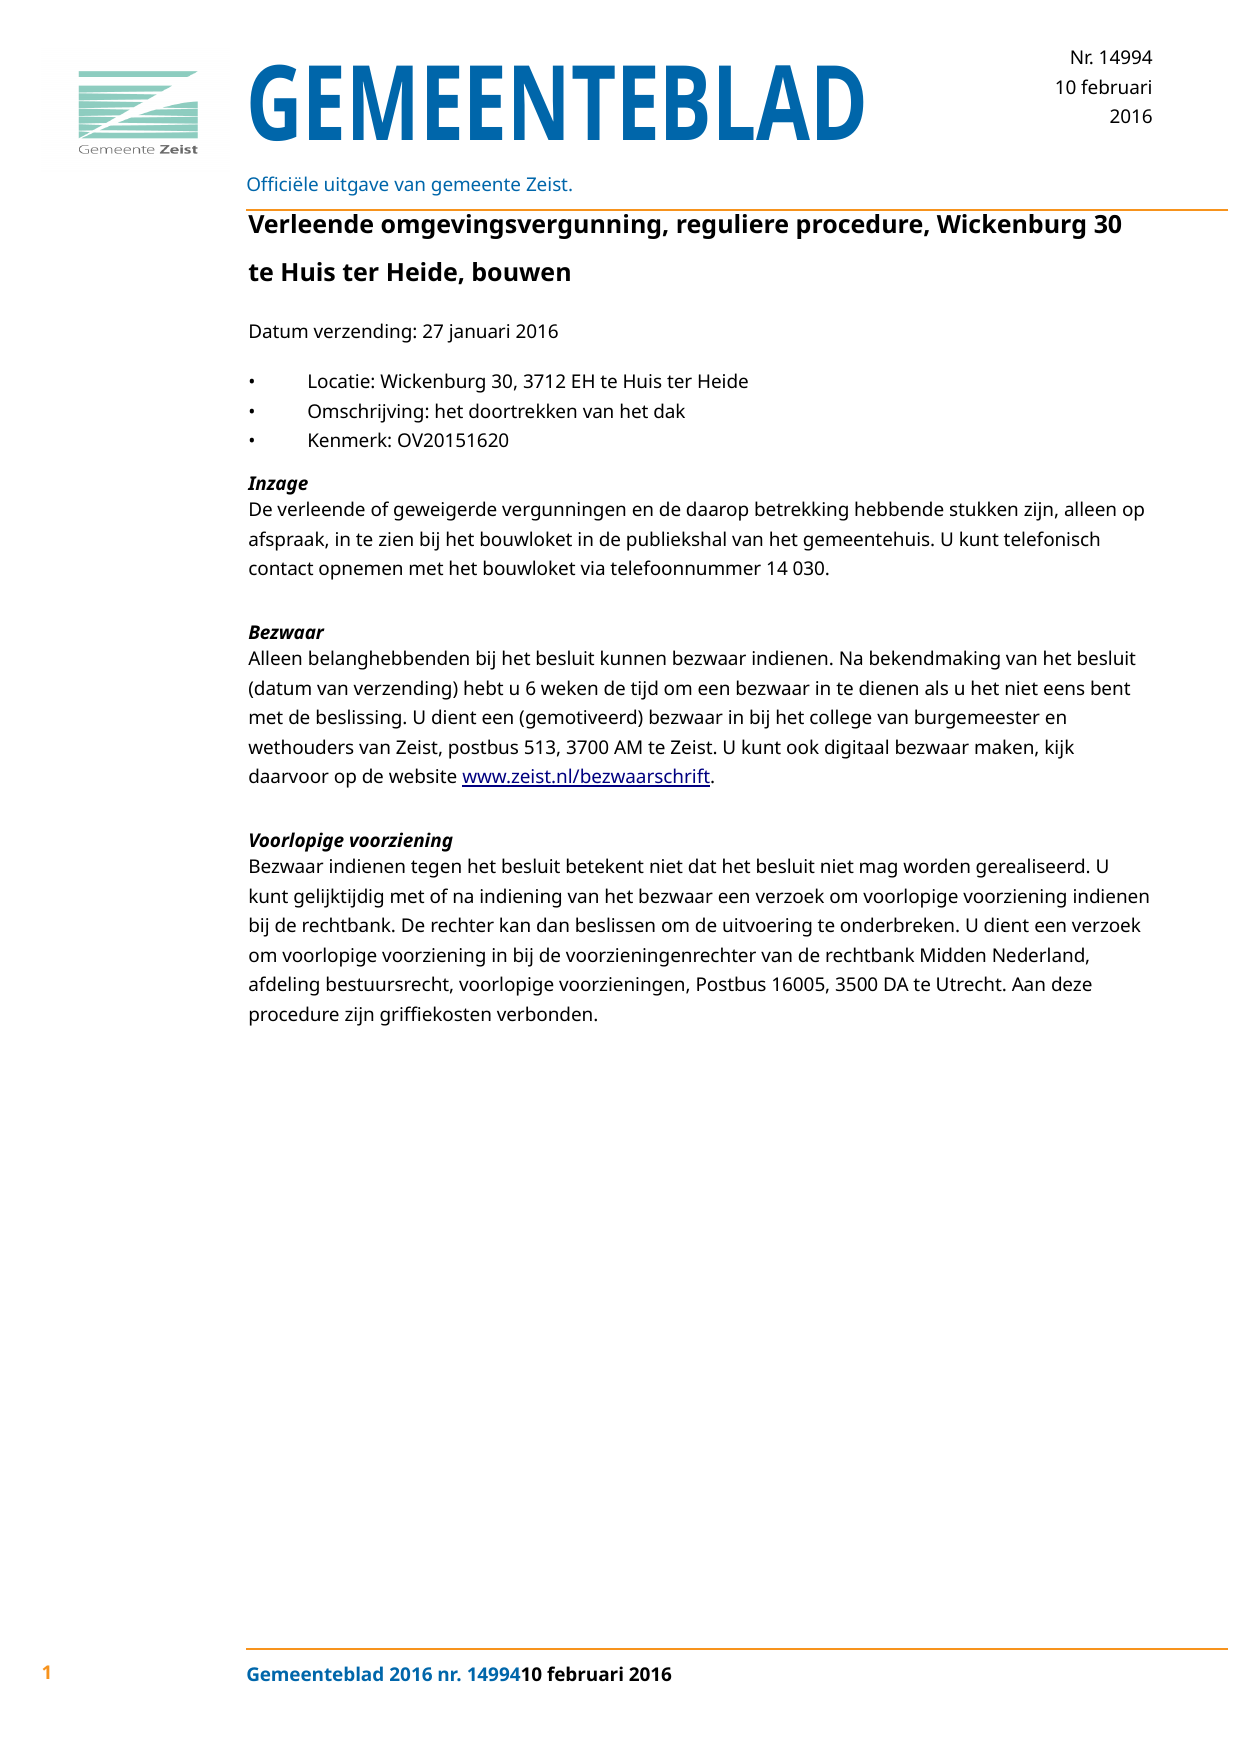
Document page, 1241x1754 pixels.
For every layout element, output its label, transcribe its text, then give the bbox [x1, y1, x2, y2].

text De verleende of geweigerde vergunningen en de daarop betrekking hebbende stukken zijn, alleen op afspraak, in te zien bij het bouwloket in de publiekshal van het gemeentehuis. U kunt telefonisch contact opnemen met het bouwloket via telefoonnummer 14 030. [248, 496, 1152, 581]
text Alleen belanghebbenden bij het besluit kunnen bezwaar indienen. Na bekendmaking van het besluit (datum van verzending) hebt u 6 weken de tijd om een bezwaar in te dienen als u het niet eens bent met de beslissing. U dient een (gemotiveerd) bezwaar in bij het college van burgemeester en wethouders van Zeist, postbus 513, 3700 AM te Zeist. U kunt ook digitaal bezwaar maken, kijk daarvoor op de website www.zeist.nl/bezwaarschrift. [248, 645, 1152, 789]
text Bezwaar indienen tegen het besluit betekent niet dat het besluit niet mag worden gerealiseerd. U kunt gelijktijdig met of na indiening van het bezwaar een verzoek om voorlopige voorziening indienen bij de rechtbank. De rechter kan dan beslissen om de uitvoering te onderbreken. U dient een verzoek om voorlopige voorziening in bij de voorzieningenrechter van de rechtbank Midden Nederland, afdeling bestuursrecht, voorlopige voorzieningen, Postbus 16005, 3500 DA te Utrecht. Aan deze procedure zijn griffiekosten verbonden. [248, 853, 1152, 1027]
text Datum verzending: 27 januari 2016 [248, 318, 1152, 344]
list Locatie: Wickenburg 30, 3712 EH te Huis ter Heide [248, 368, 1152, 394]
text Voorlopige voorziening [248, 827, 1152, 853]
picture [41, 47, 231, 172]
text Bezwaar [248, 619, 1152, 645]
text Inzage [248, 471, 1152, 496]
text Verleende omgevingsvergunning, reguliere procedure, Wickenburg 30 te Huis ter Heide, bouwen [248, 211, 1152, 288]
list Omschrijving: het doortrekken van het dak [248, 398, 1152, 424]
list Kenmerk: OV20151620 [248, 427, 1152, 453]
